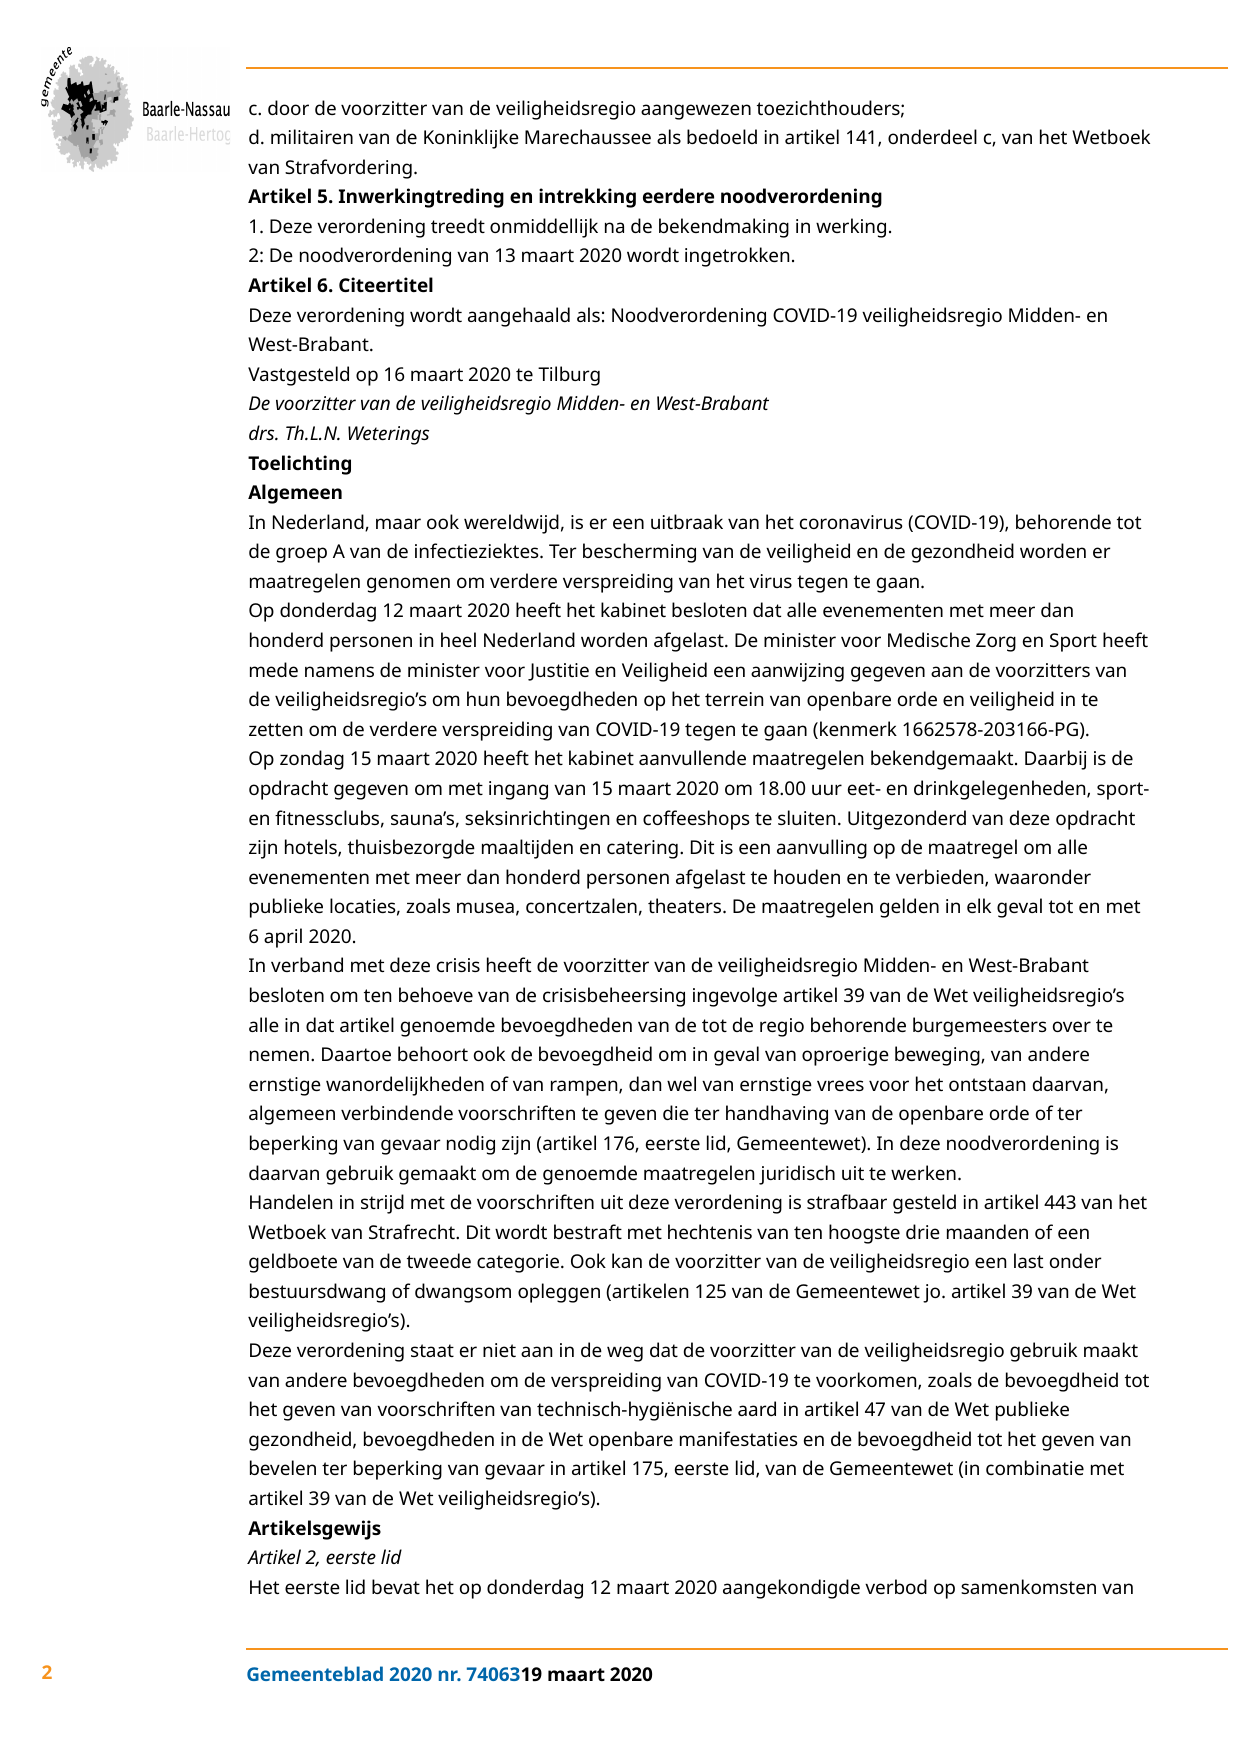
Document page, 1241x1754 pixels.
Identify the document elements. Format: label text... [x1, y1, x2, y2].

text Artikelsgewijs [248, 1515, 1152, 1541]
text In verband met deze crisis heeft de voorzitter van de veiligheidsregio Midden- en West-Brabant besloten om ten behoeve van de crisisbeheersing ingevolge artikel 39 van de Wet veiligheidsregio’s alle in dat artikel genoemde bevoegdheden van de tot de regio behorende burgemeesters over te nemen. Daartoe behoort ook de bevoegdheid om in geval van oproerige beweging, van andere ernstige wanordelijkheden of van rampen, dan wel van ernstige vrees voor het ontstaan daarvan, algemeen verbindende voorschriften te geven die ter handhaving van de openbare orde of ter beperking van gevaar nodig zijn (artikel 176, eerste lid, Gemeentewet). In deze noodverordening is daarvan gebruik gemaakt om de genoemde maatregelen juridisch uit te werken. [248, 953, 1152, 1186]
text De voorzitter van de veiligheidsregio Midden- en West-Brabant [248, 391, 1152, 416]
text drs. Th.L.N. Weterings [248, 420, 1152, 446]
text Handelen in strijd met de voorschriften uit deze verordening is strafbaar gesteld in artikel 443 van het Wetboek van Strafrecht. Dit wordt bestraft met hechtenis van ten hoogste drie maanden of een geldboete van de tweede categorie. Ook kan de voorzitter van de veiligheidsregio een last onder bestuursdwang of dwangsom opleggen (artikelen 125 van de Gemeentewet jo. artikel 39 van de Wet veiligheidsregio’s). [248, 1189, 1152, 1333]
text Het eerste lid bevat het op donderdag 12 maart 2020 aangekondigde verbod op samenkomsten van [248, 1574, 1152, 1600]
text Deze verordening staat er niet aan in de weg dat de voorzitter van de veiligheidsregio gebruik maakt van andere bevoegdheden om de verspreiding van COVID-19 te voorkomen, zoals de bevoegdheid tot het geven van voorschriften van technisch-hygiënische aard in artikel 47 van de Wet publieke gezondheid, bevoegdheden in de Wet openbare manifestaties en de bevoegdheid tot het geven van bevelen ter beperking van gevaar in artikel 175, eerste lid, van de Gemeentewet (in combinatie met artikel 39 van de Wet veiligheidsregio’s). [248, 1337, 1152, 1511]
text Deze verordening wordt aangehaald als: Noodverordening COVID-19 veiligheidsregio Midden- en West-Brabant. [248, 302, 1152, 357]
text d. militairen van de Koninklijke Marechaussee als bedoeld in artikel 141, onderdeel c, van het Wetboek van Strafvordering. [248, 124, 1152, 180]
picture [41, 47, 231, 172]
text Artikel 2, eerste lid [248, 1544, 1152, 1570]
text Vastgesteld op 16 maart 2020 te Tilburg [248, 361, 1152, 387]
text 1. Deze verordening treedt onmiddellijk na de bekendmaking in werking. [248, 213, 1152, 239]
text Algemeen [248, 479, 1152, 505]
text Op zondag 15 maart 2020 heeft het kabinet aanvullende maatregelen bekendgemaakt. Daarbij is de opdracht gegeven om met ingang van 15 maart 2020 om 18.00 uur eet- en drinkgelegenheden, sport- en fitnessclubs, sauna’s, seksinrichtingen en coffeeshops te sluiten. Uitgezonderd van deze opdracht zijn hotels, thuisbezorgde maaltijden en catering. Dit is een aanvulling op de maatregel om alle evenementen met meer dan honderd personen afgelast te houden en te verbieden, waaronder publieke locaties, zoals musea, concertzalen, theaters. De maatregelen gelden in elk geval tot en met 6 april 2020. [248, 746, 1152, 949]
text Artikel 5. Inwerkingtreding en intrekking eerdere noodverordening [248, 183, 1152, 209]
text c. door de voorzitter van de veiligheidsregio aangewezen toezichthouders; [248, 95, 1152, 121]
text Artikel 6. Citeertitel [248, 272, 1152, 298]
text 2: De noodverordening van 13 maart 2020 wordt ingetrokken. [248, 243, 1152, 268]
text In Nederland, maar ook wereldwijd, is er een uitbraak van het coronavirus (COVID-19), behorende tot de groep A van de infectieziektes. Ter bescherming van de veiligheid en de gezondheid worden er maatregelen genomen om verdere verspreiding van het virus tegen te gaan. [248, 509, 1152, 594]
text Toelichting [248, 450, 1152, 476]
text Op donderdag 12 maart 2020 heeft het kabinet besloten dat alle evenementen met meer dan honderd personen in heel Nederland worden afgelast. De minister voor Medische Zorg en Sport heeft mede namens de minister voor Justitie en Veiligheid een aanwijzing gegeven aan de voorzitters van de veiligheidsregio’s om hun bevoegdheden op het terrein van openbare orde en veiligheid in te zetten om de verdere verspreiding van COVID-19 tegen te gaan (kenmerk 1662578-203166-PG). [248, 598, 1152, 742]
